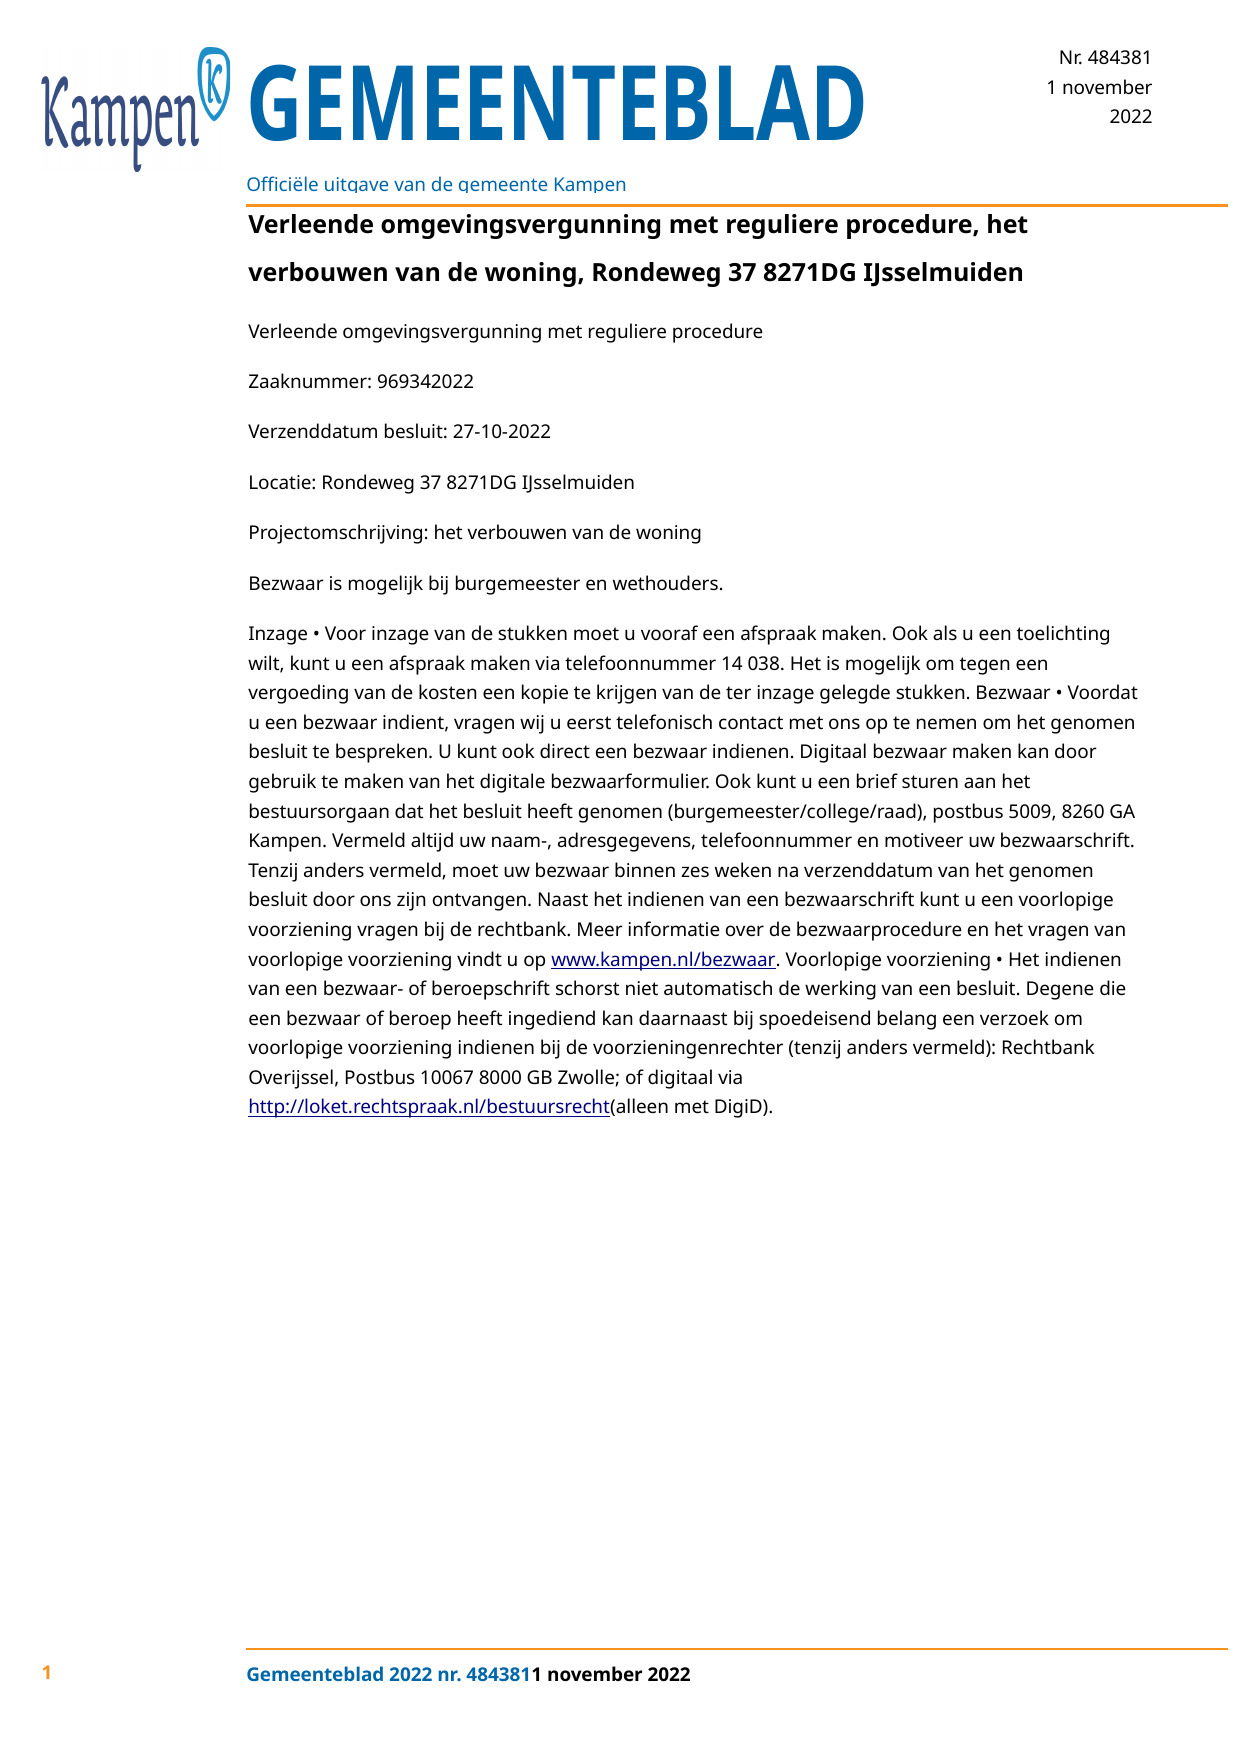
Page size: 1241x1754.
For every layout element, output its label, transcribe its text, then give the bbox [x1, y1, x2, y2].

text Bezwaar is mogelijk bij burgemeester en wethouders. [248, 570, 1152, 596]
text Verleende omgevingsvergunning met reguliere procedure, het verbouwen van de woning, Rondeweg 37 8271DG IJsselmuiden [248, 207, 1152, 288]
picture [41, 47, 231, 172]
text Verleende omgevingsvergunning met reguliere procedure [248, 318, 1152, 344]
text Verzenddatum besluit: 27-10-2022 [248, 419, 1152, 444]
text Projectomschrijving: het verbouwen van de woning [248, 519, 1152, 545]
text Zaaknummer: 969342022 [248, 368, 1152, 394]
text Locatie: Rondeweg 37 8271DG IJsselmuiden [248, 469, 1152, 495]
text Inzage • Voor inzage van de stukken moet u vooraf een afspraak maken. Ook als u een toelichting wilt, kunt u een afspraak maken via telefoonnummer 14 038. Het is mogelijk om tegen een vergoeding van de kosten een kopie te krijgen van de ter inzage gelegde stukken. Bezwaar • Voordat u een bezwaar indient, vragen wij u eerst telefonisch contact met ons op te nemen om het genomen besluit te bespreken. U kunt ook direct een bezwaar indienen. Digitaal bezwaar maken kan door gebruik te maken van het digitale bezwaarformulier. Ook kunt u een brief sturen aan het bestuursorgaan dat het besluit heeft genomen (burgemeester/college/raad), postbus 5009, 8260 GA Kampen. Vermeld altijd uw naam-, adresgegevens, telefoonnummer en motiveer uw bezwaarschrift. Tenzij anders vermeld, moet uw bezwaar binnen zes weken na verzenddatum van het genomen besluit door ons zijn ontvangen. Naast het indienen van een bezwaarschrift kunt u een voorlopige voorziening vragen bij de rechtbank. Meer informatie over de bezwaarprocedure en het vragen van voorlopige voorziening vindt u op www.kampen.nl/bezwaar. Voorlopige voorziening • Het indienen van een bezwaar- of beroepschrift schorst niet automatisch de werking van een besluit. Degene die een bezwaar of beroep heeft ingediend kan daarnaast bij spoedeisend belang een verzoek om voorlopige voorziening indienen bij de voorzieningenrechter (tenzij anders vermeld): Rechtbank Overijssel, Postbus 10067 8000 GB Zwolle; of digitaal via http://loket.rechtspraak.nl/bestuursrecht(alleen met DigiD). [248, 620, 1152, 1119]
